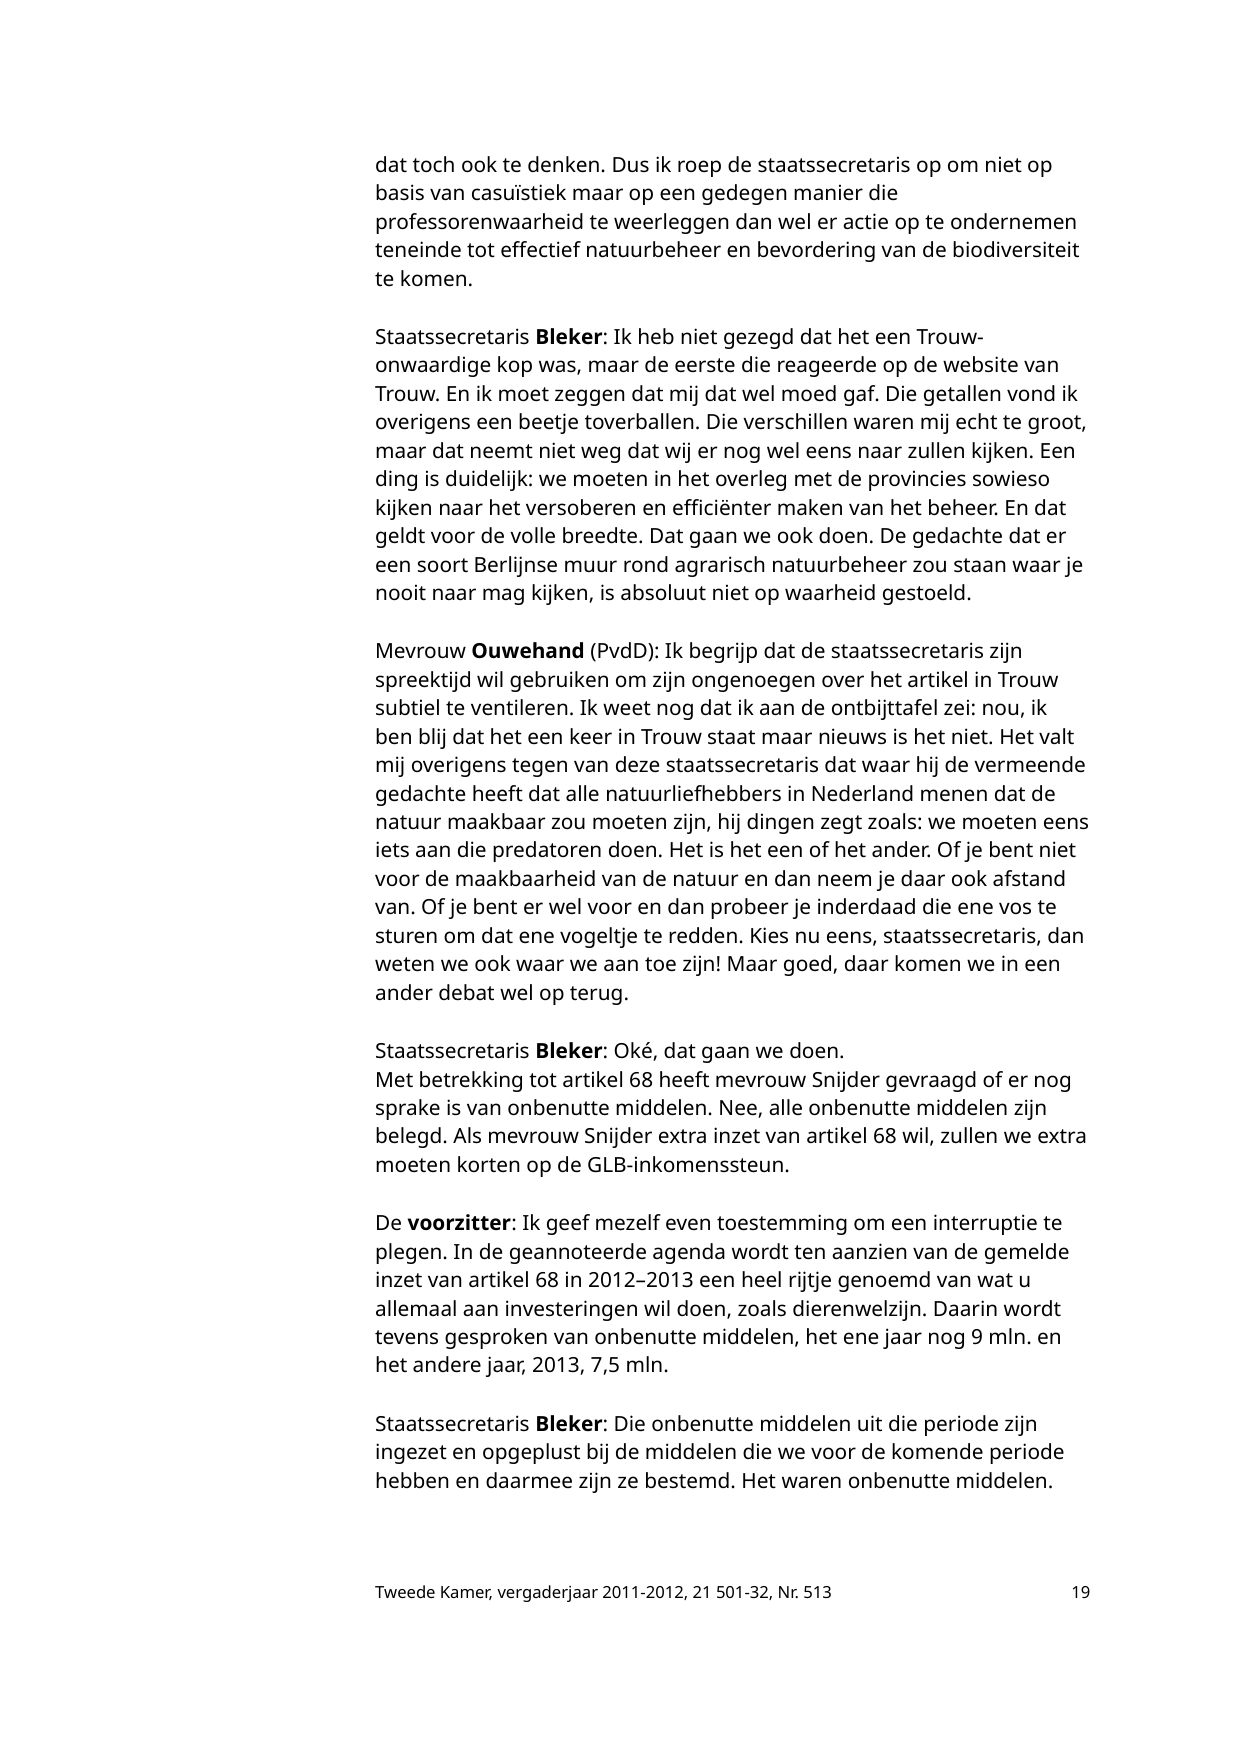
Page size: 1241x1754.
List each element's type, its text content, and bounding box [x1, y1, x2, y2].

text Mevrouw Ouwehand (PvdD): Ik begrijp dat de staatssecretaris zijn spreektijd wil gebruiken om zijn ongenoegen over het artikel in Trouw subtiel te ventileren. Ik weet nog dat ik aan de ontbijttafel zei: nou, ik ben blij dat het een keer in Trouw staat maar nieuws is het niet. Het valt mij overigens tegen van deze staatssecretaris dat waar hij de vermeende gedachte heeft dat alle natuurliefhebbers in Nederland menen dat de natuur maakbaar zou moeten zijn, hij dingen zegt zoals: we moeten eens iets aan die predatoren doen. Het is het een of het ander. Of je bent niet voor de maakbaarheid van de natuur en dan neem je daar ook afstand van. Of je bent er wel voor en dan probeer je inderdaad die ene vos te sturen om dat ene vogeltje te redden. Kies nu eens, staatssecretaris, dan weten we ook waar we aan toe zijn! Maar goed, daar komen we in een ander debat wel op terug. [375, 637, 1090, 1006]
text De voorzitter: Ik geef mezelf even toestemming om een interruptie te plegen. In de geannoteerde agenda wordt ten aanzien van de gemelde inzet van artikel 68 in 2012–2013 een heel rijtje genoemd van wat u allemaal aan investeringen wil doen, zoals dierenwelzijn. Daarin wordt tevens gesproken van onbenutte middelen, het ene jaar nog 9 mln. en het andere jaar, 2013, 7,5 mln. [375, 1208, 1090, 1379]
text Staatssecretaris Bleker: Oké, dat gaan we doen. [375, 1036, 1090, 1065]
text Staatssecretaris Bleker: Ik heb niet gezegd dat het een Trouw-onwaardige kop was, maar de eerste die reageerde op de website van Trouw. En ik moet zeggen dat mij dat wel moed gaf. Die getallen vond ik overigens een beetje toverballen. Die verschillen waren mij echt te groot, maar dat neemt niet weg dat wij er nog wel eens naar zullen kijken. Een ding is duidelijk: we moeten in het overleg met de provincies sowieso kijken naar het versoberen en efficiënter maken van het beheer. En dat geldt voor de volle breedte. Dat gaan we ook doen. De gedachte dat er een soort Berlijnse muur rond agrarisch natuurbeheer zou staan waar je nooit naar mag kijken, is absoluut niet op waarheid gestoeld. [375, 322, 1090, 607]
text Staatssecretaris Bleker: Die onbenutte middelen uit die periode zijn ingezet en opgeplust bij de middelen die we voor de komende periode hebben en daarmee zijn ze bestemd. Het waren onbenutte middelen. [375, 1409, 1090, 1494]
text Met betrekking tot artikel 68 heeft mevrouw Snijder gevraagd of er nog sprake is van onbenutte middelen. Nee, alle onbenutte middelen zijn belegd. Als mevrouw Snijder extra inzet van artikel 68 wil, zullen we extra moeten korten op de GLB-inkomenssteun. [375, 1065, 1090, 1178]
text dat toch ook te denken. Dus ik roep de staatssecretaris op om niet op basis van casuïstiek maar op een gedegen manier die professorenwaarheid te weerleggen dan wel er actie op te ondernemen teneinde tot effectief natuurbeheer en bevordering van de biodiversiteit te komen. [375, 150, 1090, 292]
